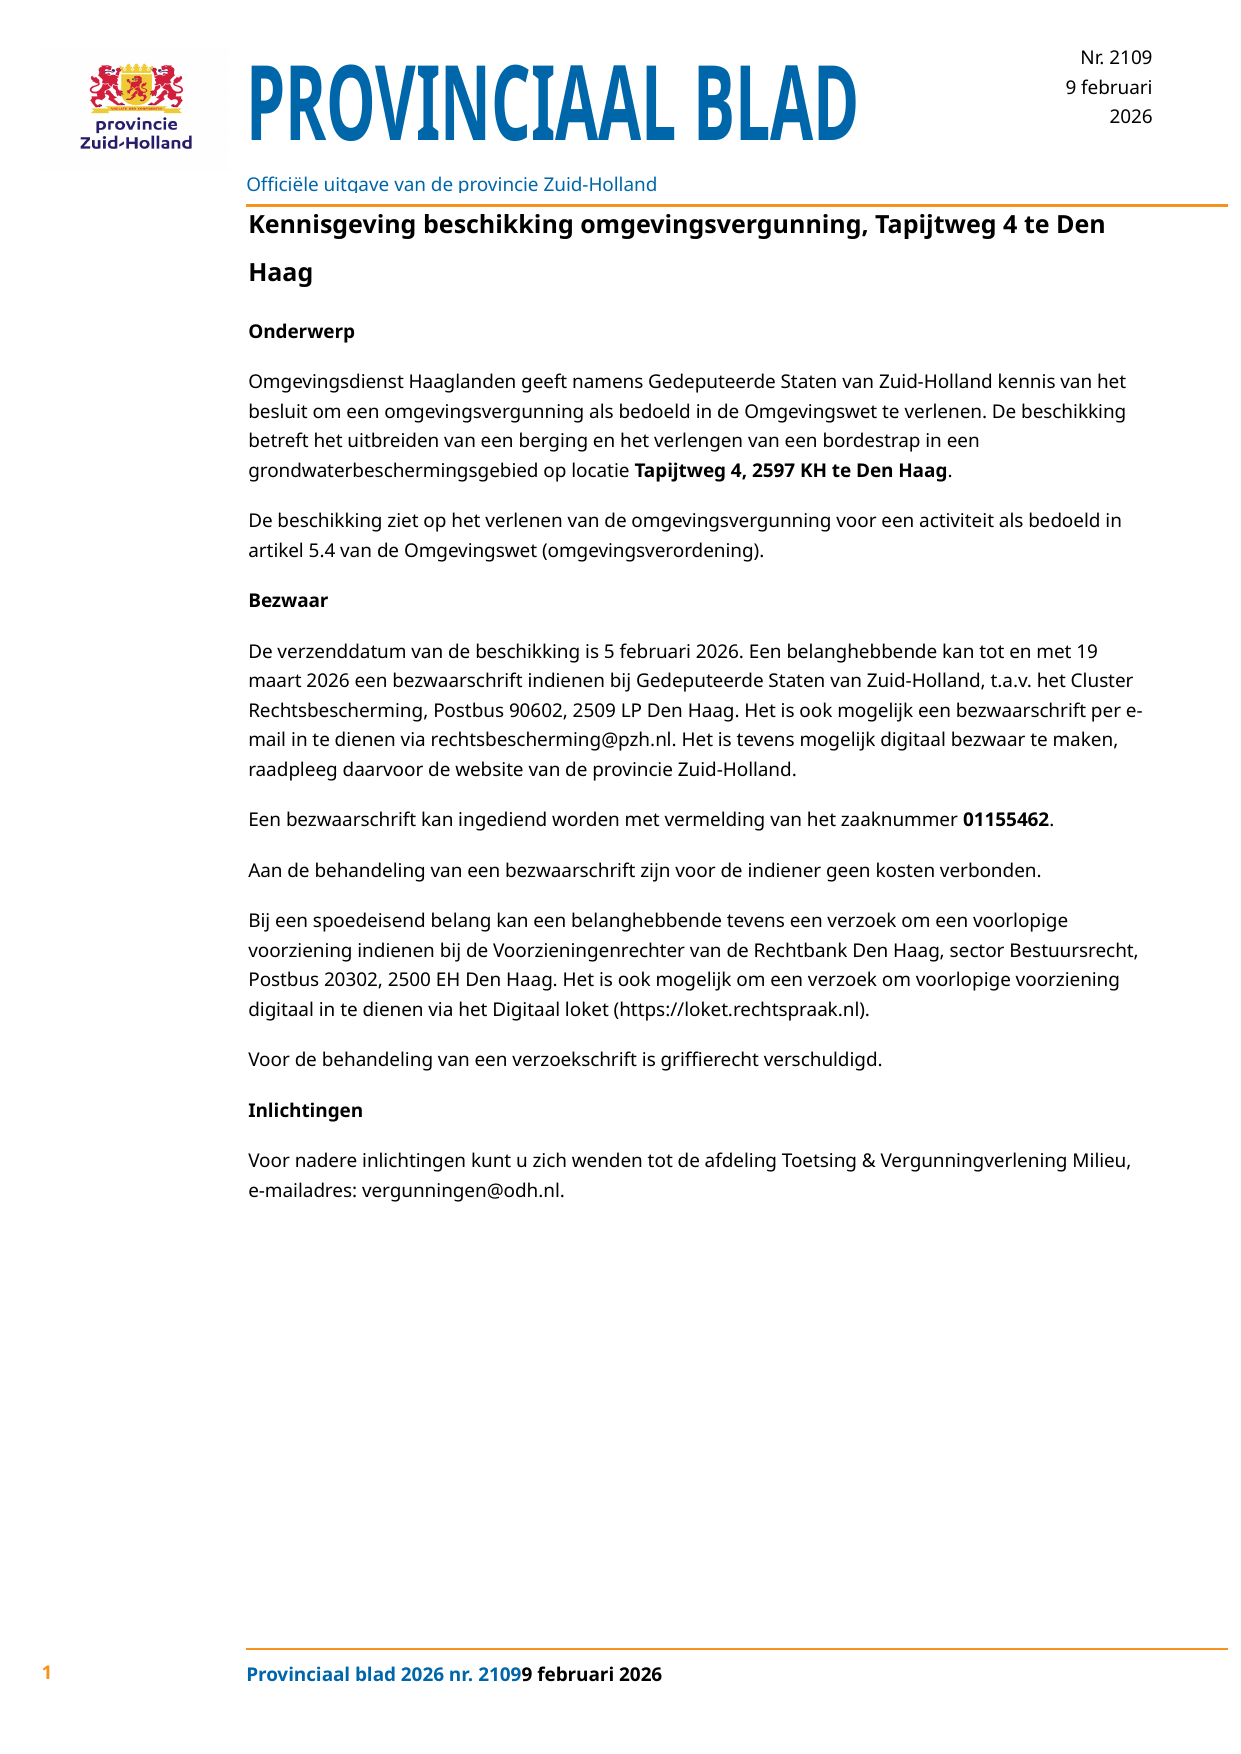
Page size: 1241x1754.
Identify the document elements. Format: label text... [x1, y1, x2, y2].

text De verzenddatum van de beschikking is 5 februari 2026. Een belanghebbende kan tot en met 19 maart 2026 een bezwaarschrift indienen bij Gedeputeerde Staten van Zuid-Holland, t.a.v. het Cluster Rechtsbescherming, Postbus 90602, 2509 LP Den Haag. Het is ook mogelijk een bezwaarschrift per e-mail in te dienen via rechtsbescherming@pzh.nl. Het is tevens mogelijk digitaal bezwaar te maken, raadpleeg daarvoor de website van de provincie Zuid-Holland. [248, 638, 1152, 782]
text Voor nadere inlichtingen kunt u zich wenden tot de afdeling Toetsing & Vergunningverlening Milieu, e-mailadres: vergunningen@odh.nl. [248, 1147, 1152, 1203]
text Kennisgeving beschikking omgevingsvergunning, Tapijtweg 4 te Den Haag [248, 207, 1152, 288]
text Omgevingsdienst Haaglanden geeft namens Gedeputeerde Staten van Zuid-Holland kennis van het besluit om een omgevingsvergunning als bedoeld in de Omgevingswet te verlenen. De beschikking betreft het uitbreiden van een berging en het verlengen van een bordestrap in een grondwaterbeschermingsgebied op locatie Tapijtweg 4, 2597 KH te Den Haag. [248, 368, 1152, 483]
picture [41, 47, 231, 172]
text Bij een spoedeisend belang kan een belanghebbende tevens een verzoek om een voorlopige voorziening indienen bij de Voorzieningenrechter van de Rechtbank Den Haag, sector Bestuursrecht, Postbus 20302, 2500 EH Den Haag. Het is ook mogelijk om een verzoek om voorlopige voorziening digitaal in te dienen via het Digitaal loket (https://loket.rechtspraak.nl). [248, 907, 1152, 1022]
text De beschikking ziet op het verlenen van de omgevingsvergunning voor een activiteit als bedoeld in artikel 5.4 van de Omgevingswet (omgevingsverordening). [248, 507, 1152, 563]
text Onderwerp [248, 318, 1152, 344]
text Bezwaar [248, 587, 1152, 613]
text Aan de behandeling van een bezwaarschrift zijn voor de indiener geen kosten verbonden. [248, 857, 1152, 883]
text Inlichtingen [248, 1097, 1152, 1123]
text Een bezwaarschrift kan ingediend worden met vermelding van het zaaknummer 01155462. [248, 807, 1152, 832]
text Voor de behandeling van een verzoekschrift is griffierecht verschuldigd. [248, 1047, 1152, 1072]
